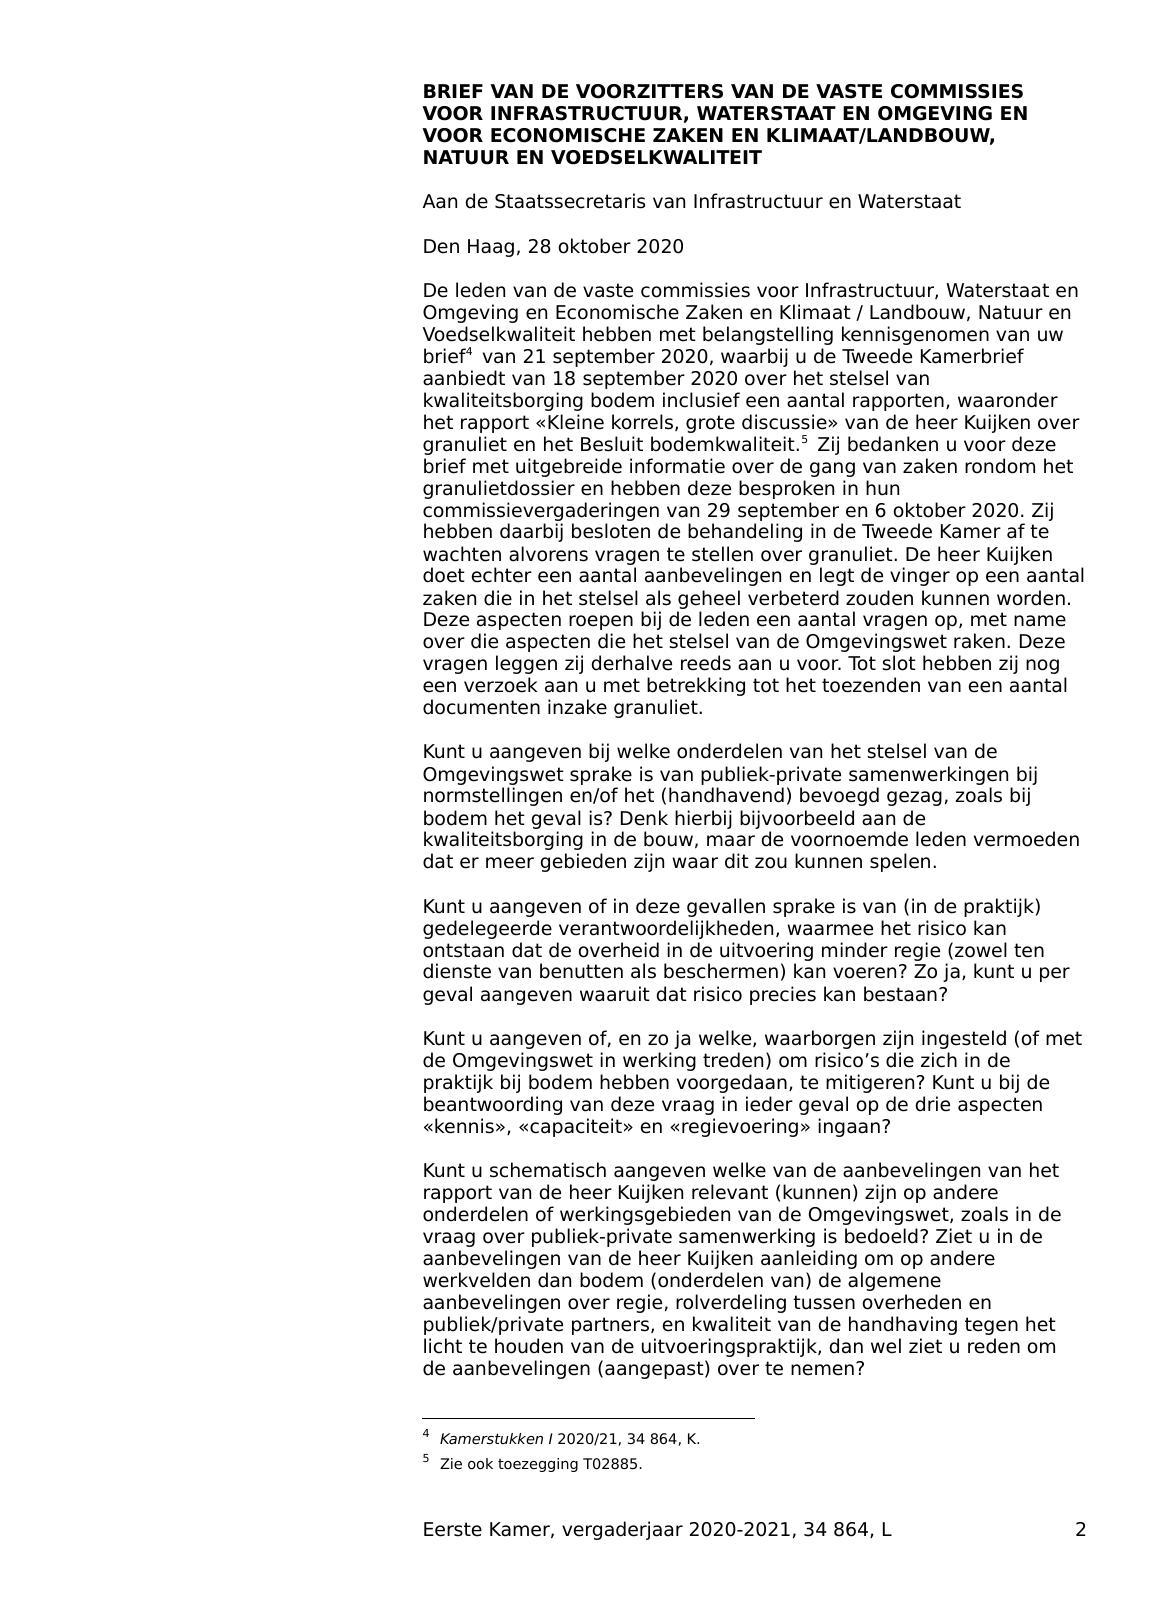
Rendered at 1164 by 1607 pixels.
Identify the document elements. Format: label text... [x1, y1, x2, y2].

text Kunt u aangeven of in deze gevallen sprake is van (in de praktijk) gedelegeerde verantwoordelijkheden, waarmee het risico kan ontstaan dat de overheid in de uitvoering minder regie (zowel ten dienste van benutten als beschermen) kan voeren? Zo ja, kunt u per geval aangeven waaruit dat risico precies kan bestaan? [422, 896, 1087, 1005]
text De leden van de vaste commissies voor Infrastructuur, Waterstaat en Omgeving en Economische Zaken en Klimaat / Landbouw, Natuur en Voedselkwaliteit hebben met belangstelling kennisgenomen van uw brief van 21 september 2020, waarbij u de Tweede Kamerbrief aanbiedt van 18 september 2020 over het stelsel van kwaliteitsborging bodem inclusief een aantal rapporten, waaronder het rapport «Kleine korrels, grote discussie» van de heer Kuijken over granuliet en het Besluit bodemkwaliteit. Zij bedanken u voor deze brief met uitgebreide informatie over de gang van zaken rondom het granulietdossier en hebben deze besproken in hun commissievergaderingen van 29 september en 6 oktober 2020. Zij hebben daarbij besloten de behandeling in de Tweede Kamer af te wachten alvorens vragen te stellen over granuliet. De heer Kuijken doet echter een aantal aanbevelingen en legt de vinger op een aantal zaken die in het stelsel als geheel verbeterd zouden kunnen worden. Deze aspecten roepen bij de leden een aantal vragen op, met name over die aspecten die het stelsel van de Omgevingswet raken. Deze vragen leggen zij derhalve reeds aan u voor. Tot slot hebben zij nog een verzoek aan u met betrekking tot het toezenden van een aantal documenten inzake granuliet. [422, 280, 1087, 719]
text Kunt u aangeven bij welke onderdelen van het stelsel van de Omgevingswet sprake is van publiek-private samenwerkingen bij normstellingen en/of het (handhavend) bevoegd gezag, zoals bij bodem het geval is? Denk hierbij bijvoorbeeld aan de kwaliteitsborging in de bouw, maar de voornoemde leden vermoeden dat er meer gebieden zijn waar dit zou kunnen spelen. [422, 741, 1087, 873]
text Aan de Staatssecretaris van Infrastructuur en Waterstaat [422, 191, 1087, 213]
text Kamerstukken I 2020/21, 34 864, K. [422, 1427, 1087, 1449]
text Zie ook toezegging T02885. [422, 1452, 1087, 1474]
subtitle BRIEF VAN DE VOORZITTERS VAN DE VASTE COMMISSIES VOOR INFRASTRUCTUUR, WATERSTAAT EN OMGEVING EN VOOR ECONOMISCHE ZAKEN EN KLIMAAT/LANDBOUW, NATUUR EN VOEDSELKWALITEIT [422, 81, 1087, 169]
text Kunt u schematisch aangeven welke van de aanbevelingen van het rapport van de heer Kuijken relevant (kunnen) zijn op andere onderdelen of werkingsgebieden van de Omgevingswet, zoals in de vraag over publiek-private samenwerking is bedoeld? Ziet u in de aanbevelingen van de heer Kuijken aanleiding om op andere werkvelden dan bodem (onderdelen van) de algemene aanbevelingen over regie, rolverdeling tussen overheden en publiek/private partners, en kwaliteit van de handhaving tegen het licht te houden van de uitvoeringspraktijk, dan wel ziet u reden om de aanbevelingen (aangepast) over te nemen? [422, 1160, 1087, 1379]
text Den Haag, 28 oktober 2020 [422, 236, 1087, 257]
text Kunt u aangeven of, en zo ja welke, waarborgen zijn ingesteld (of met de Omgevingswet in werking treden) om risico’s die zich in de praktijk bij bodem hebben voorgedaan, te mitigeren? Kunt u bij de beantwoording van deze vraag in ieder geval op de drie aspecten «kennis», «capaciteit» en «regievoering» ingaan? [422, 1028, 1087, 1137]
